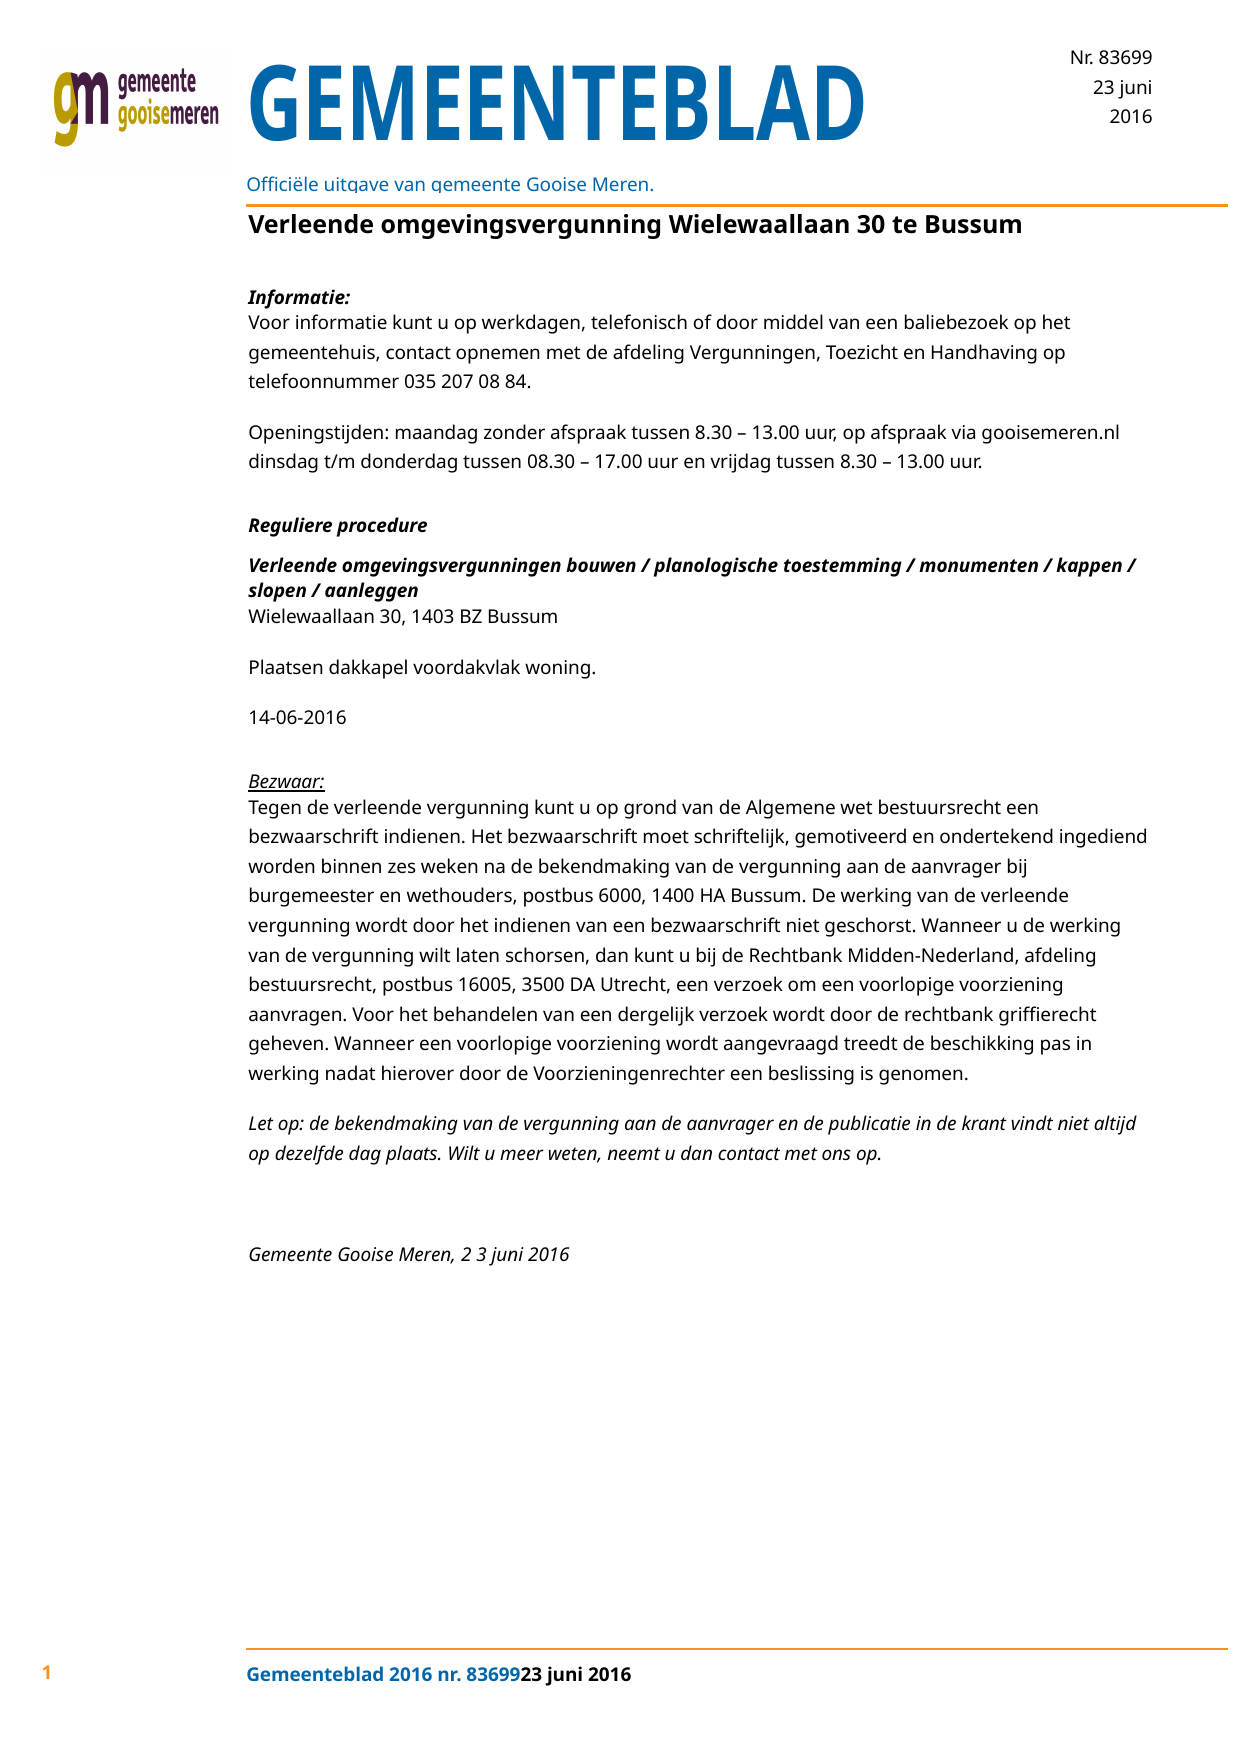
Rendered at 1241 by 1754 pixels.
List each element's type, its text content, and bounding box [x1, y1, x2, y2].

text Voor informatie kunt u op werkdagen, telefonisch of door middel van een baliebezoek op het gemeentehuis, contact opnemen met de afdeling Vergunningen, Toezicht en Handhaving op telefoonnummer 035 207 08 84. [248, 309, 1152, 394]
picture [41, 47, 231, 172]
text Reguliere procedure [248, 513, 1152, 538]
text Wielewaallaan 30, 1403 BZ Bussum [248, 603, 1152, 629]
text Informatie: [248, 284, 1152, 309]
text Verleende omgevingsvergunning Wielewaallaan 30 te Bussum [248, 207, 1152, 241]
text Verleende omgevingsvergunningen bouwen / planologische toestemming / monumenten / kappen / slopen / aanleggen [248, 552, 1152, 603]
text Plaatsen dakkapel voordakvlak woning. [248, 654, 1152, 679]
text Let op: de bekendmaking van de vergunning aan de aanvrager en de publicatie in de krant vindt niet altijd op dezelfde dag plaats. Wilt u meer weten, neemt u dan contact met ons op. [248, 1111, 1152, 1166]
text Tegen de verleende vergunning kunt u op grond van de Algemene wet bestuursrecht een bezwaarschrift indienen. Het bezwaarschrift moet schriftelijk, gemotiveerd en ondertekend ingediend worden binnen zes weken na de bekendmaking van de vergunning aan de aanvrager bij burgemeester en wethouders, postbus 6000, 1400 HA Bussum. De werking van de verleende vergunning wordt door het indienen van een bezwaarschrift niet geschorst. Wanneer u de werking van de vergunning wilt laten schorsen, dan kunt u bij de Rechtbank Midden-Nederland, afdeling bestuursrecht, postbus 16005, 3500 DA Utrecht, een verzoek om een voorlopige voorziening aanvragen. Voor het behandelen van een dergelijk verzoek wordt door de rechtbank griffierecht geheven. Wanneer een voorlopige voorziening wordt aangevraagd treedt de beschikking pas in werking nadat hierover door de Voorzieningenrechter een beslissing is genomen. [248, 794, 1152, 1086]
text Bezwaar: [248, 768, 1152, 794]
text Openingstijden: maandag zonder afspraak tussen 8.30 – 13.00 uur, op afspraak via gooisemeren.nl dinsdag t/m donderdag tussen 08.30 – 17.00 uur en vrijdag tussen 8.30 – 13.00 uur. [248, 419, 1152, 474]
text Gemeente Gooise Meren, 2 3 juni 2016 [248, 1241, 1152, 1267]
text 14-06-2016 [248, 704, 1152, 730]
